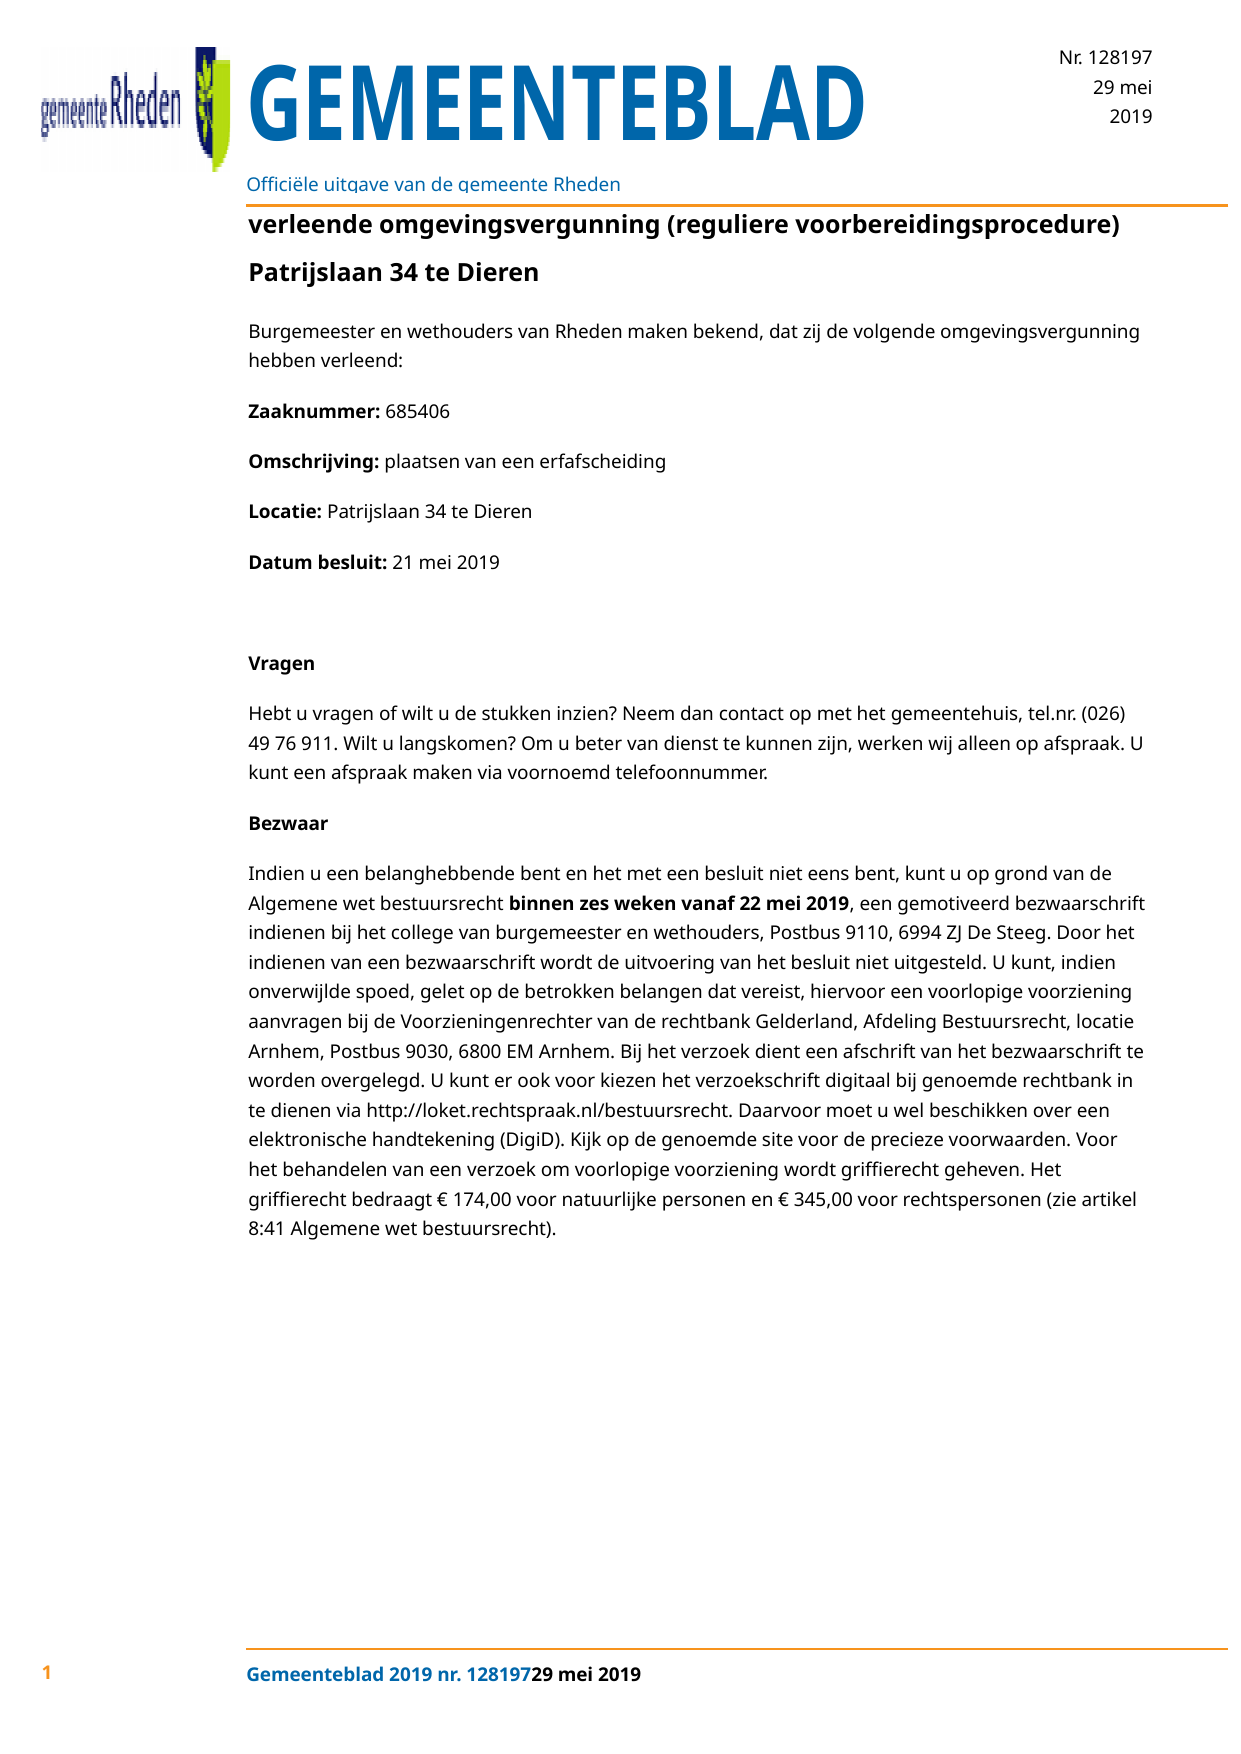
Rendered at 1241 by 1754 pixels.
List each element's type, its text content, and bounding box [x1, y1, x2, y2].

text Hebt u vragen of wilt u de stukken inzien? Neem dan contact op met het gemeentehuis, tel.nr. (026) 49 76 911. Wilt u langskomen? Om u beter van dienst te kunnen zijn, werken wij alleen op afspraak. U kunt een afspraak maken via voornoemd telefoonnummer. [248, 700, 1152, 785]
picture [41, 47, 231, 172]
text Vragen [248, 650, 1152, 676]
text Burgemeester en wethouders van Rheden maken bekend, dat zij de volgende omgevingsvergunning hebben verleend: [248, 318, 1152, 373]
text Bezwaar [248, 810, 1152, 836]
text Locatie: Patrijslaan 34 te Dieren [248, 499, 1152, 524]
text Omschrijving: plaatsen van een erfafscheiding [248, 448, 1152, 474]
text Indien u een belanghebbende bent en het met een besluit niet eens bent, kunt u op grond van de Algemene wet bestuursrecht binnen zes weken vanaf 22 mei 2019, een gemotiveerd bezwaarschrift indienen bij het college van burgemeester en wethouders, Postbus 9110, 6994 ZJ De Steeg. Door het indienen van een bezwaarschrift wordt de uitvoering van het besluit niet uitgesteld. U kunt, indien onverwijlde spoed, gelet op de betrokken belangen dat vereist, hiervoor een voorlopige voorziening aanvragen bij de Voorzieningenrechter van de rechtbank Gelderland, Afdeling Bestuursrecht, locatie Arnhem, Postbus 9030, 6800 EM Arnhem. Bij het verzoek dient een afschrift van het bezwaarschrift te worden overgelegd. U kunt er ook voor kiezen het verzoekschrift digitaal bij genoemde rechtbank in te dienen via http://loket.rechtspraak.nl/bestuursrecht. Daarvoor moet u wel beschikken over een elektronische handtekening (DigiD). Kijk op de genoemde site voor de precieze voorwaarden. Voor het behandelen van een verzoek om voorlopige voorziening wordt griffierecht geheven. Het griffierecht bedraagt € 174,00 voor natuurlijke personen en € 345,00 voor rechtspersonen (zie artikel 8:41 Algemene wet bestuursrecht). [248, 860, 1152, 1241]
text Zaaknummer: 685406 [248, 398, 1152, 424]
text verleende omgevingsvergunning (reguliere voorbereidingsprocedure) Patrijslaan 34 te Dieren [248, 207, 1152, 288]
text Datum besluit: 21 mei 2019 [248, 549, 1152, 575]
